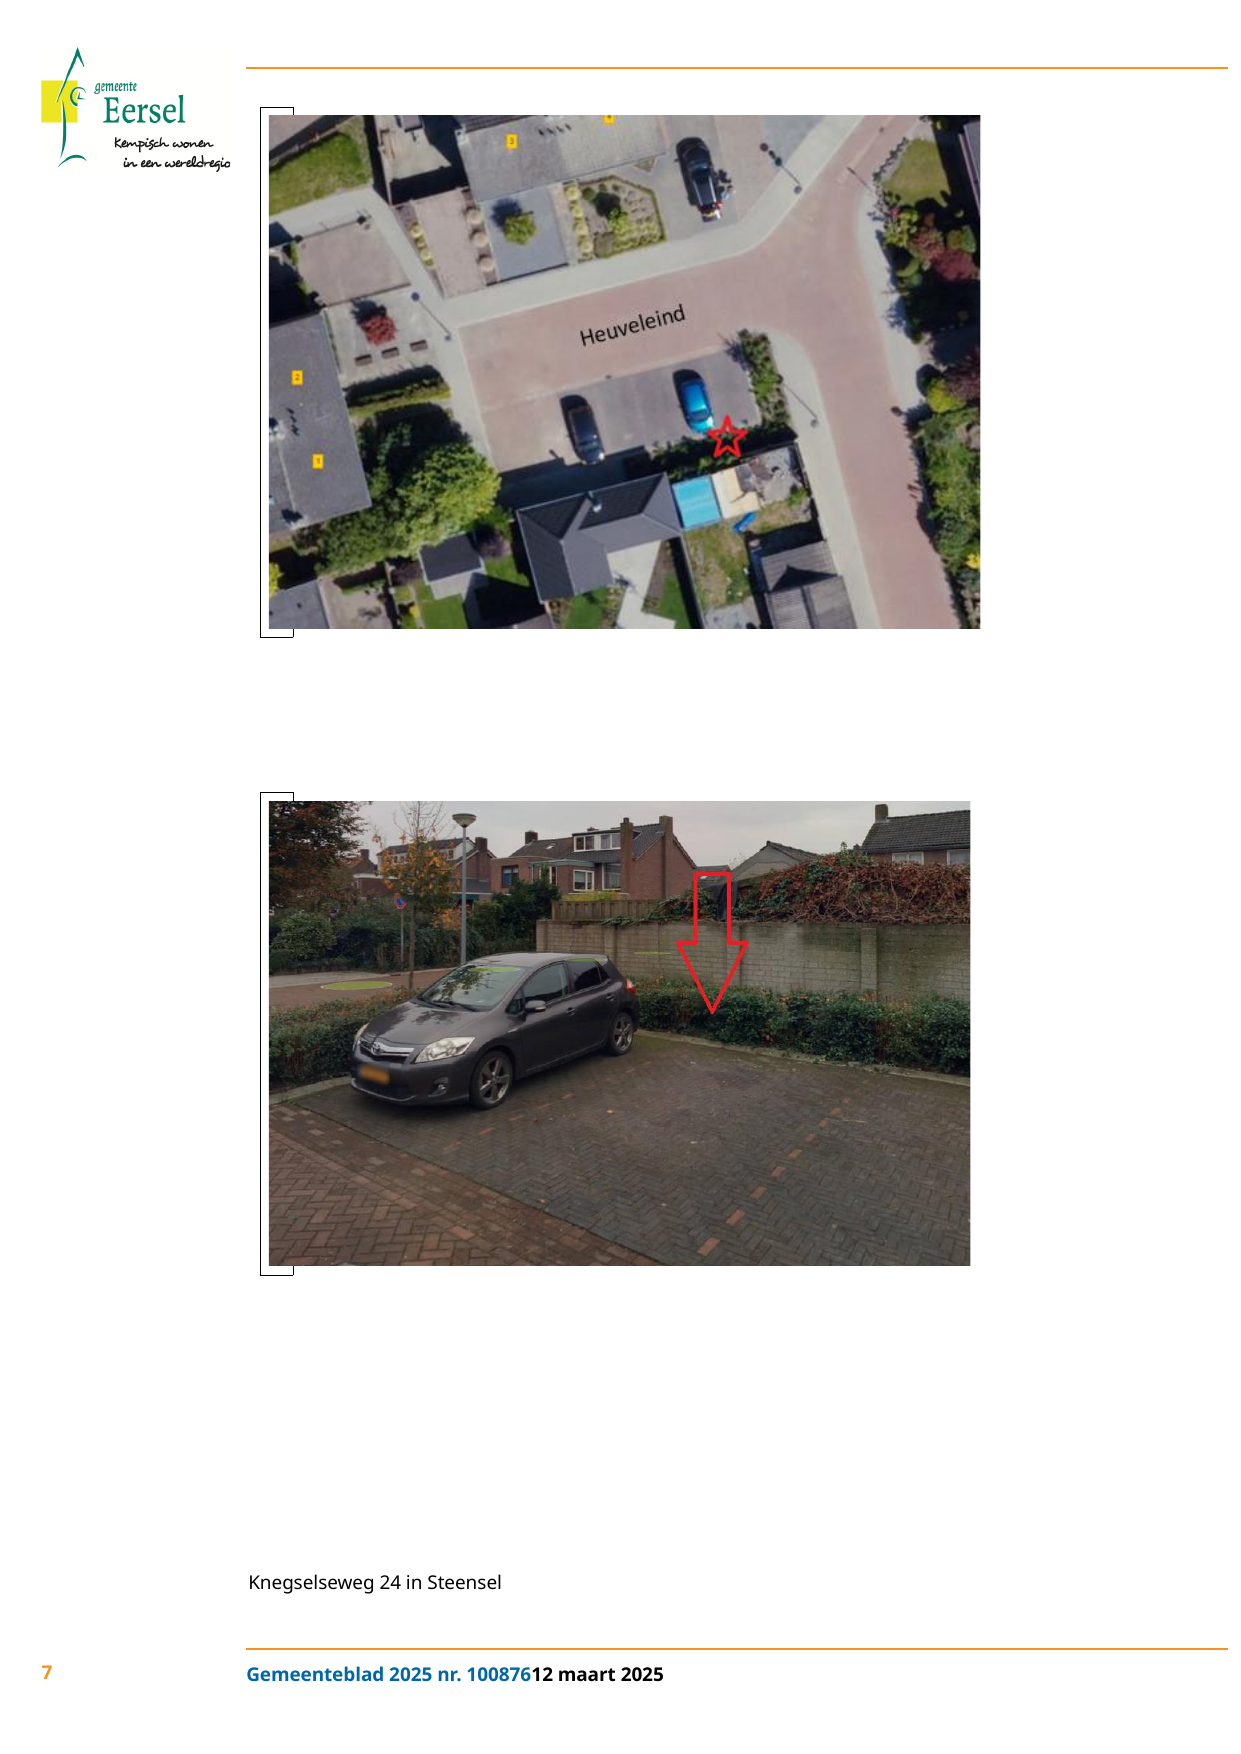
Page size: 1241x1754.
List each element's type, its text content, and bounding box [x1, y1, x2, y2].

picture [268, 115, 981, 629]
picture [41, 47, 231, 172]
picture [268, 801, 971, 1266]
text Knegselseweg 24 in Steensel [248, 1569, 1152, 1595]
